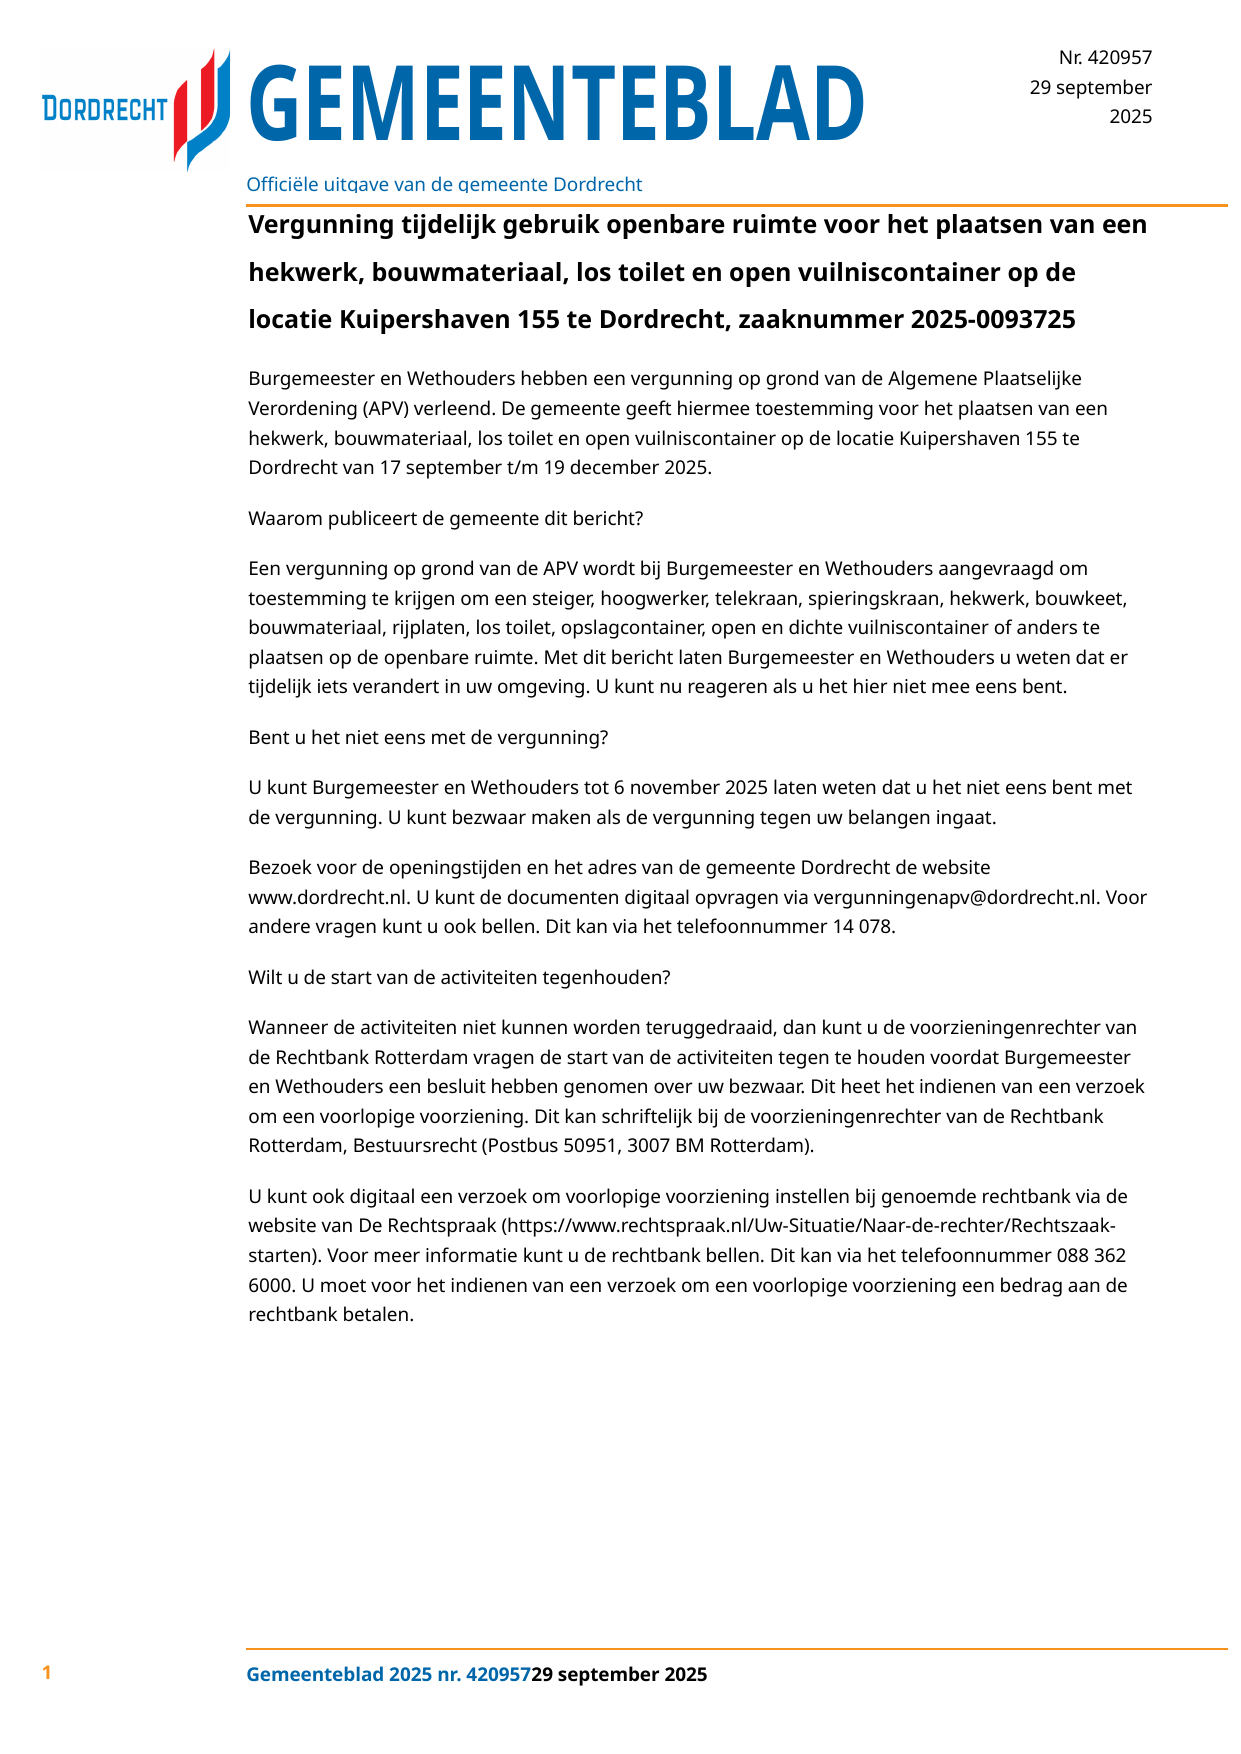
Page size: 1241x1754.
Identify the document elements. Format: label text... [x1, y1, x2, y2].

text Bent u het niet eens met de vergunning? [248, 724, 1152, 749]
text Wilt u de start van de activiteiten tegenhouden? [248, 964, 1152, 989]
text U kunt Burgemeester en Wethouders tot 6 november 2025 laten weten dat u het niet eens bent met de vergunning. U kunt bezwaar maken als de vergunning tegen uw belangen ingaat. [248, 774, 1152, 829]
text Burgemeester en Wethouders hebben een vergunning op grond van de Algemene Plaatselijke Verordening (APV) verleend. De gemeente geeft hiermee toestemming voor het plaatsen van een hekwerk, bouwmateriaal, los toilet en open vuilniscontainer op de locatie Kuipershaven 155 te Dordrecht van 17 september t/m 19 december 2025. [248, 366, 1152, 480]
text Bezoek voor de openingstijden en het adres van de gemeente Dordrecht de website www.dordrecht.nl. U kunt de documenten digitaal opvragen via vergunningenapv@dordrecht.nl. Voor andere vragen kunt u ook bellen. Dit kan via het telefoonnummer 14 078. [248, 854, 1152, 939]
text Vergunning tijdelijk gebruik openbare ruimte voor het plaatsen van een hekwerk, bouwmateriaal, los toilet en open vuilniscontainer op de locatie Kuipershaven 155 te Dordrecht, zaaknummer 2025-0093725 [248, 207, 1152, 336]
picture [41, 47, 231, 172]
text U kunt ook digitaal een verzoek om voorlopige voorziening instellen bij genoemde rechtbank via de website van De Rechtspraak (https://www.rechtspraak.nl/Uw-Situatie/Naar-de-rechter/Rechtszaak-starten). Voor meer informatie kunt u de rechtbank bellen. Dit kan via het telefoonnummer 088 362 6000. U moet voor het indienen van een verzoek om een voorlopige voorziening een bedrag aan de rechtbank betalen. [248, 1183, 1152, 1327]
text Een vergunning op grond van de APV wordt bij Burgemeester en Wethouders aangevraagd om toestemming te krijgen om een steiger, hoogwerker, telekraan, spieringskraan, hekwerk, bouwkeet, bouwmateriaal, rijplaten, los toilet, opslagcontainer, open en dichte vuilniscontainer of anders te plaatsen op de openbare ruimte. Met dit bericht laten Burgemeester en Wethouders u weten dat er tijdelijk iets verandert in uw omgeving. U kunt nu reageren als u het hier niet mee eens bent. [248, 555, 1152, 699]
text Wanneer de activiteiten niet kunnen worden teruggedraaid, dan kunt u de voorzieningenrechter van de Rechtbank Rotterdam vragen de start van de activiteiten tegen te houden voordat Burgemeester en Wethouders een besluit hebben genomen over uw bezwaar. Dit heet het indienen van een verzoek om een voorlopige voorziening. Dit kan schriftelijk bij de voorzieningenrechter van de Rechtbank Rotterdam, Bestuursrecht (Postbus 50951, 3007 BM Rotterdam). [248, 1014, 1152, 1158]
text Waarom publiceert de gemeente dit bericht? [248, 505, 1152, 530]
